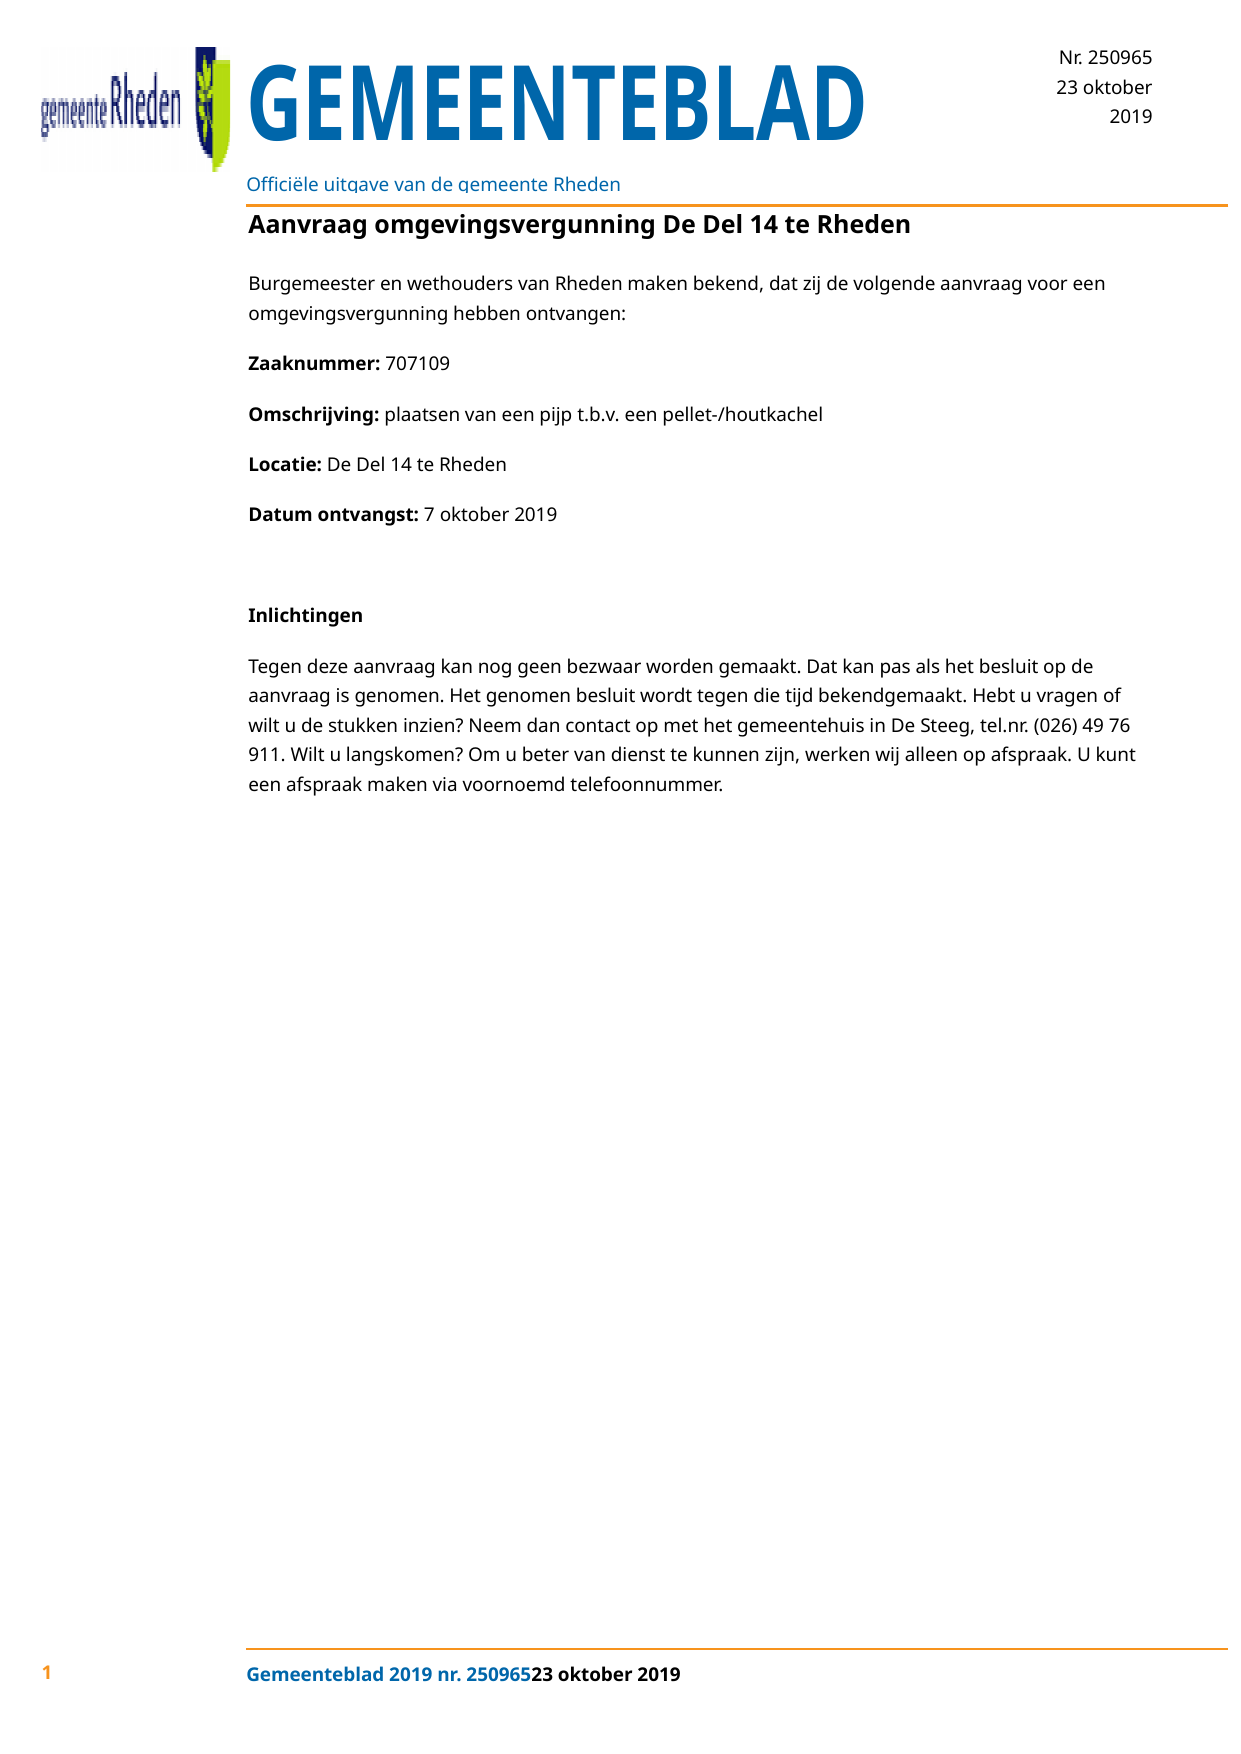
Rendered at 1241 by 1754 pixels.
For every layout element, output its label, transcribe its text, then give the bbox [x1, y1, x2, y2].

text Locatie: De Del 14 te Rheden [248, 451, 1152, 477]
text Omschrijving: plaatsen van een pijp t.b.v. een pellet-/houtkachel [248, 401, 1152, 426]
text Burgemeester en wethouders van Rheden maken bekend, dat zij de volgende aanvraag voor een omgevingsvergunning hebben ontvangen: [248, 270, 1152, 326]
text Aanvraag omgevingsvergunning De Del 14 te Rheden [248, 207, 1152, 241]
text Datum ontvangst: 7 oktober 2019 [248, 502, 1152, 527]
text Inlichtingen [248, 602, 1152, 628]
picture [41, 47, 231, 172]
text Tegen deze aanvraag kan nog geen bezwaar worden gemaakt. Dat kan pas als het besluit op de aanvraag is genomen. Het genomen besluit wordt tegen die tijd bekendgemaakt. Hebt u vragen of wilt u de stukken inzien? Neem dan contact op met het gemeentehuis in De Steeg, tel.nr. (026) 49 76 911. Wilt u langskomen? Om u beter van dienst te kunnen zijn, werken wij alleen op afspraak. U kunt een afspraak maken via voornoemd telefoonnummer. [248, 653, 1152, 797]
text Zaaknummer: 707109 [248, 350, 1152, 376]
